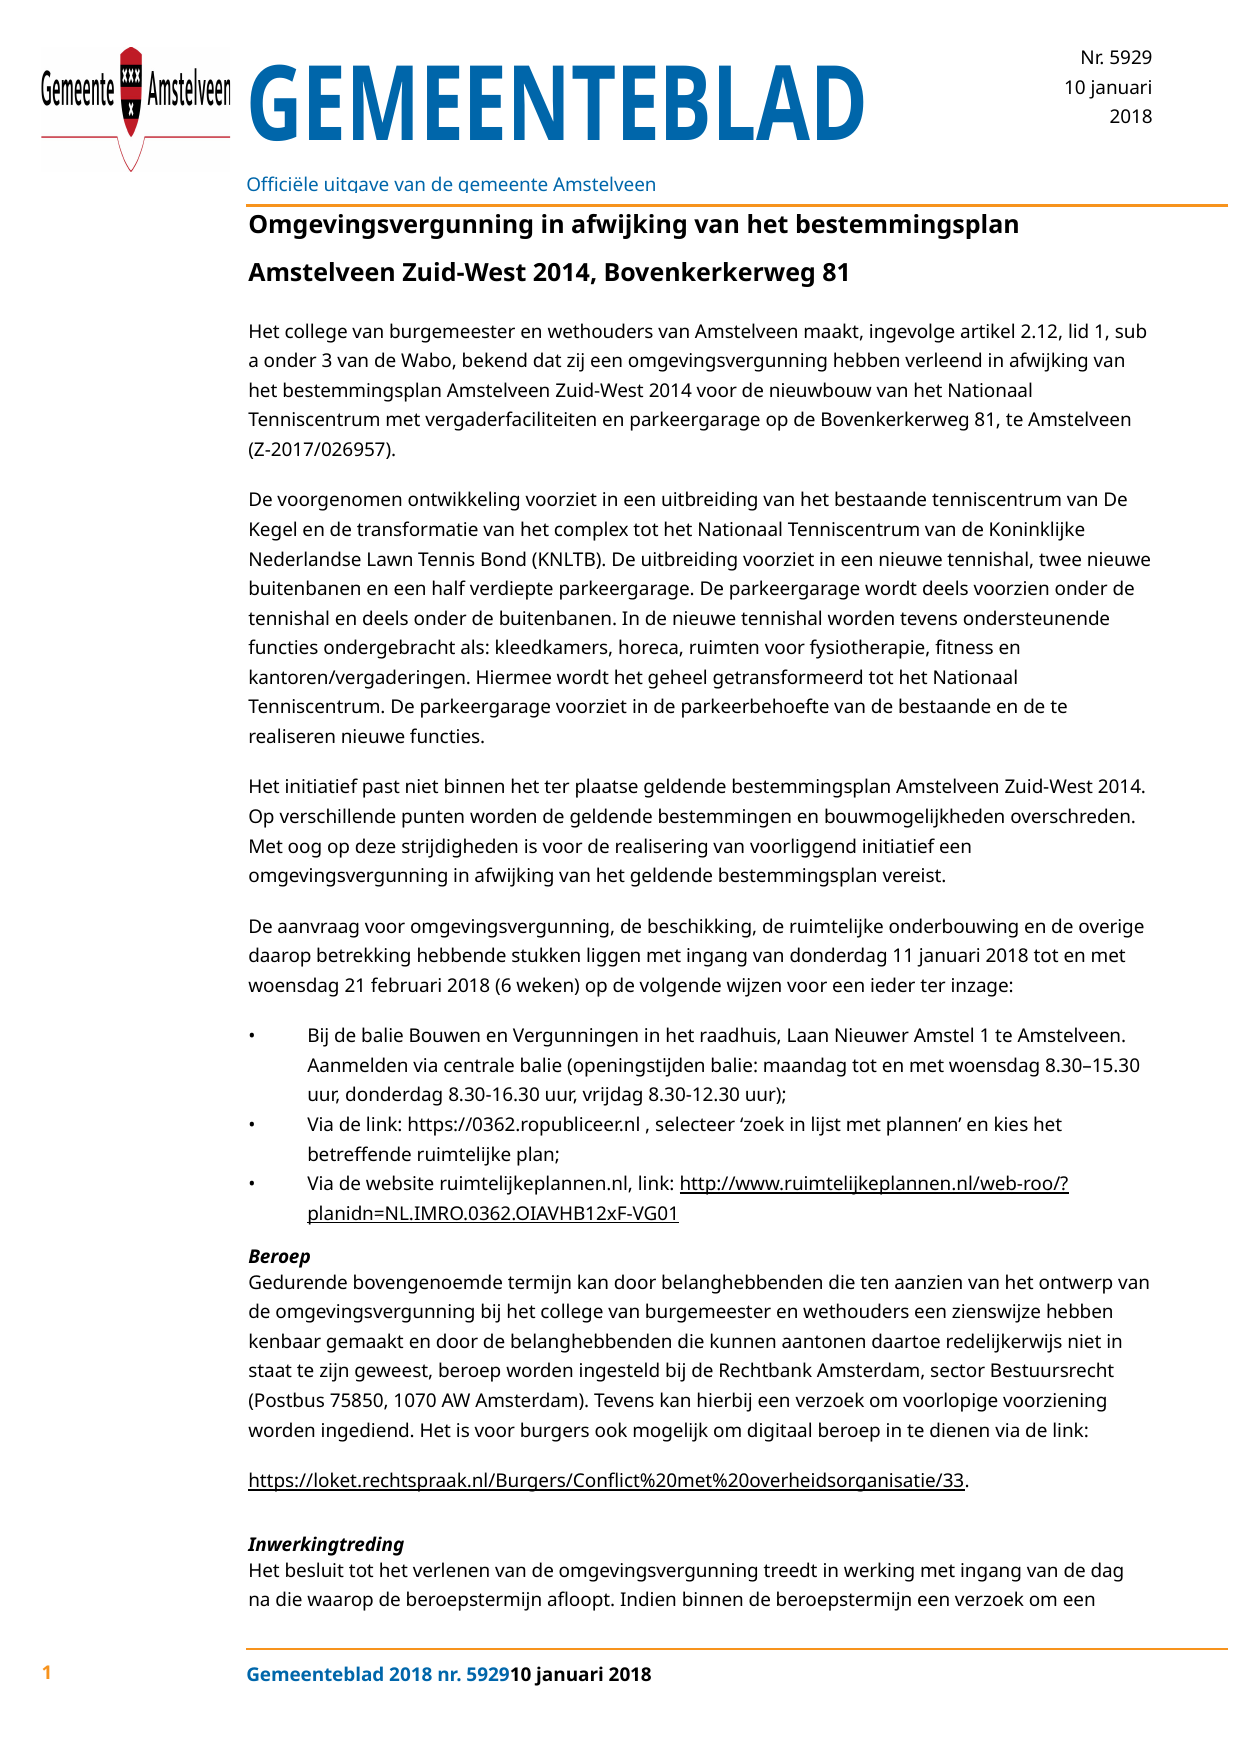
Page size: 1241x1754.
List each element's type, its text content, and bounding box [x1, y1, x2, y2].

list Via de link: https://0362.ropubliceer.nl , selecteer ‘zoek in lijst met plannen’ en kies het betreffende ruimtelijke plan; [248, 1111, 1152, 1167]
text De aanvraag voor omgevingsvergunning, de beschikking, de ruimtelijke onderbouwing en de overige daarop betrekking hebbende stukken liggen met ingang van donderdag 11 januari 2018 tot en met woensdag 21 februari 2018 (6 weken) op de volgende wijzen voor een ieder ter inzage: [248, 913, 1152, 998]
text Het college van burgemeester en wethouders van Amstelveen maakt, ingevolge artikel 2.12, lid 1, sub a onder 3 van de Wabo, bekend dat zij een omgevingsvergunning hebben verleend in afwijking van het bestemmingsplan Amstelveen Zuid-West 2014 voor de nieuwbouw van het Nationaal Tenniscentrum met vergaderfaciliteiten en parkeergarage op de Bovenkerkerweg 81, te Amstelveen (Z-2017/026957). [248, 318, 1152, 462]
text Inwerkingtreding [248, 1531, 1152, 1557]
picture [41, 47, 231, 172]
text Omgevingsvergunning in afwijking van het bestemmingsplan Amstelveen Zuid-West 2014, Bovenkerkerweg 81 [248, 207, 1152, 288]
text Het besluit tot het verlenen van de omgevingsvergunning treedt in werking met ingang van de dag na die waarop de beroepstermijn afloopt. Indien binnen de beroepstermijn een verzoek om een [248, 1557, 1152, 1612]
list Via de website ruimtelijkeplannen.nl, link: http://www.ruimtelijkeplannen.nl/web-roo/?planidn=NL.IMRO.0362.OIAVHB12xF-VG01 [248, 1170, 1152, 1226]
list Bij de balie Bouwen en Vergunningen in het raadhuis, Laan Nieuwer Amstel 1 te Amstelveen. Aanmelden via centrale balie (openingstijden balie: maandag tot en met woensdag 8.30–15.30 uur, donderdag 8.30-16.30 uur, vrijdag 8.30-12.30 uur); [248, 1022, 1152, 1107]
text Het initiatief past niet binnen het ter plaatse geldende bestemmingsplan Amstelveen Zuid-West 2014. Op verschillende punten worden de geldende bestemmingen en bouwmogelijkheden overschreden. Met oog op deze strijdigheden is voor de realisering van voorliggend initiatief een omgevingsvergunning in afwijking van het geldende bestemmingsplan vereist. [248, 774, 1152, 888]
text De voorgenomen ontwikkeling voorziet in een uitbreiding van het bestaande tenniscentrum van De Kegel en de transformatie van het complex tot het Nationaal Tenniscentrum van de Koninklijke Nederlandse Lawn Tennis Bond (KNLTB). De uitbreiding voorziet in een nieuwe tennishal, twee nieuwe buitenbanen en een half verdiepte parkeergarage. De parkeergarage wordt deels voorzien onder de tennishal en deels onder de buitenbanen. In de nieuwe tennishal worden tevens ondersteunende functies ondergebracht als: kleedkamers, horeca, ruimten voor fysiotherapie, fitness en kantoren/vergaderingen. Hiermee wordt het geheel getransformeerd tot het Nationaal Tenniscentrum. De parkeergarage voorziet in de parkeerbehoefte van de bestaande en de te realiseren nieuwe functies. [248, 487, 1152, 749]
text https://loket.rechtspraak.nl/Burgers/Conflict%20met%20overheidsorganisatie/33. [248, 1467, 1152, 1493]
text Beroep [248, 1243, 1152, 1269]
text Gedurende bovengenoemde termijn kan door belanghebbenden die ten aanzien van het ontwerp van de omgevingsvergunning bij het college van burgemeester en wethouders een zienswijze hebben kenbaar gemaakt en door de belanghebbenden die kunnen aantonen daartoe redelijkerwijs niet in staat te zijn geweest, beroep worden ingesteld bij de Rechtbank Amsterdam, sector Bestuursrecht (Postbus 75850, 1070 AW Amsterdam). Tevens kan hierbij een verzoek om voorlopige voorziening worden ingediend. Het is voor burgers ook mogelijk om digitaal beroep in te dienen via de link: [248, 1269, 1152, 1442]
